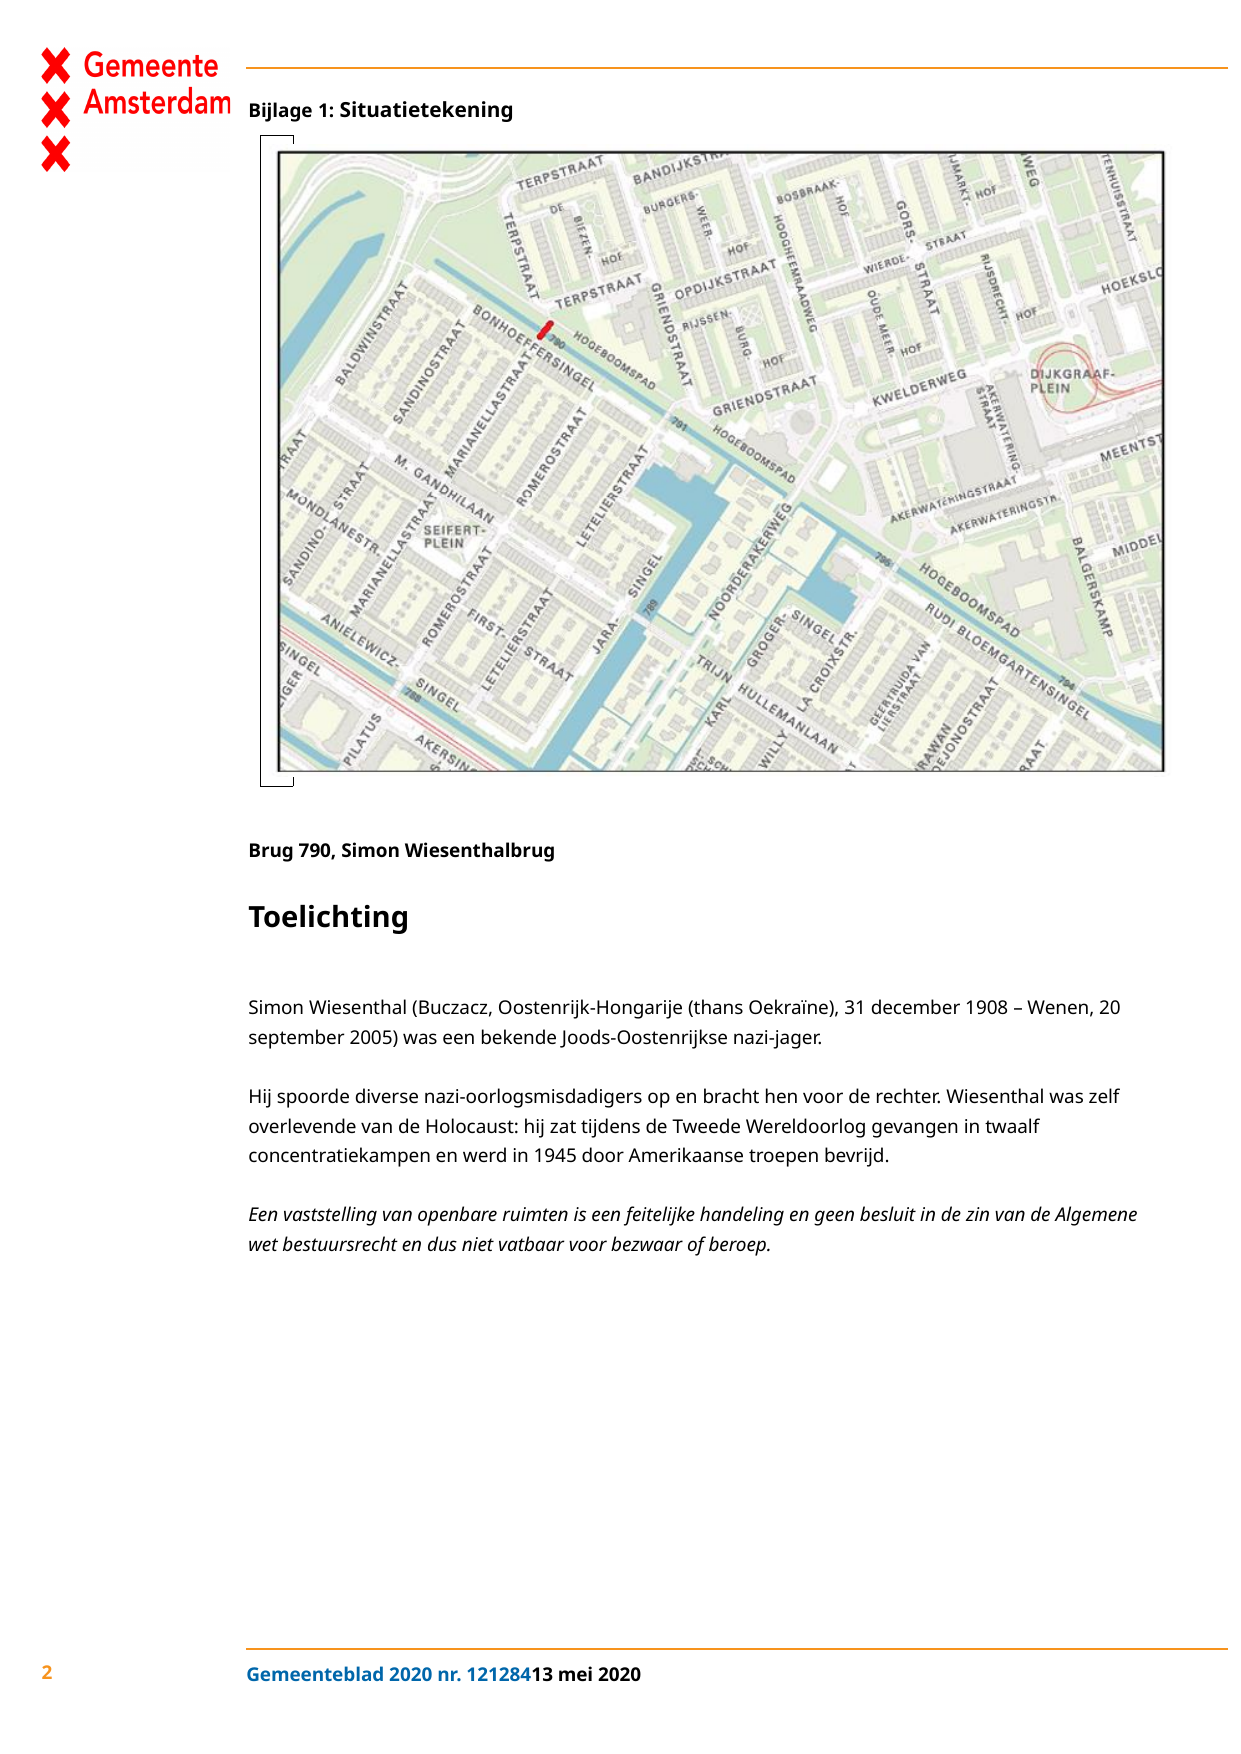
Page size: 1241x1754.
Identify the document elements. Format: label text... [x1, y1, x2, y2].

text Een vaststelling van openbare ruimten is een feitelijke handeling en geen besluit in de zin van de Algemene wet bestuursrecht en dus niet vatbaar voor bezwaar of beroep. [248, 1202, 1152, 1257]
picture [268, 144, 1173, 777]
text Toelichting [248, 896, 1152, 936]
text Bijlage 1: Situatietekening [248, 95, 1152, 123]
picture [41, 47, 231, 172]
text Brug 790, Simon Wiesenthalbrug [248, 837, 1152, 863]
text Simon Wiesenthal (Buczacz, Oostenrijk-Hongarije (thans Oekraïne), 31 december 1908 – Wenen, 20 september 2005) was een bekende Joods-Oostenrijkse nazi-jager. [248, 994, 1152, 1050]
text Hij spoorde diverse nazi-oorlogsmisdadigers op en bracht hen voor de rechter. Wiesenthal was zelf overlevende van de Holocaust: hij zat tijdens de Tweede Wereldoorlog gevangen in twaalf concentratiekampen en werd in 1945 door Amerikaanse troepen bevrijd. [248, 1083, 1152, 1168]
